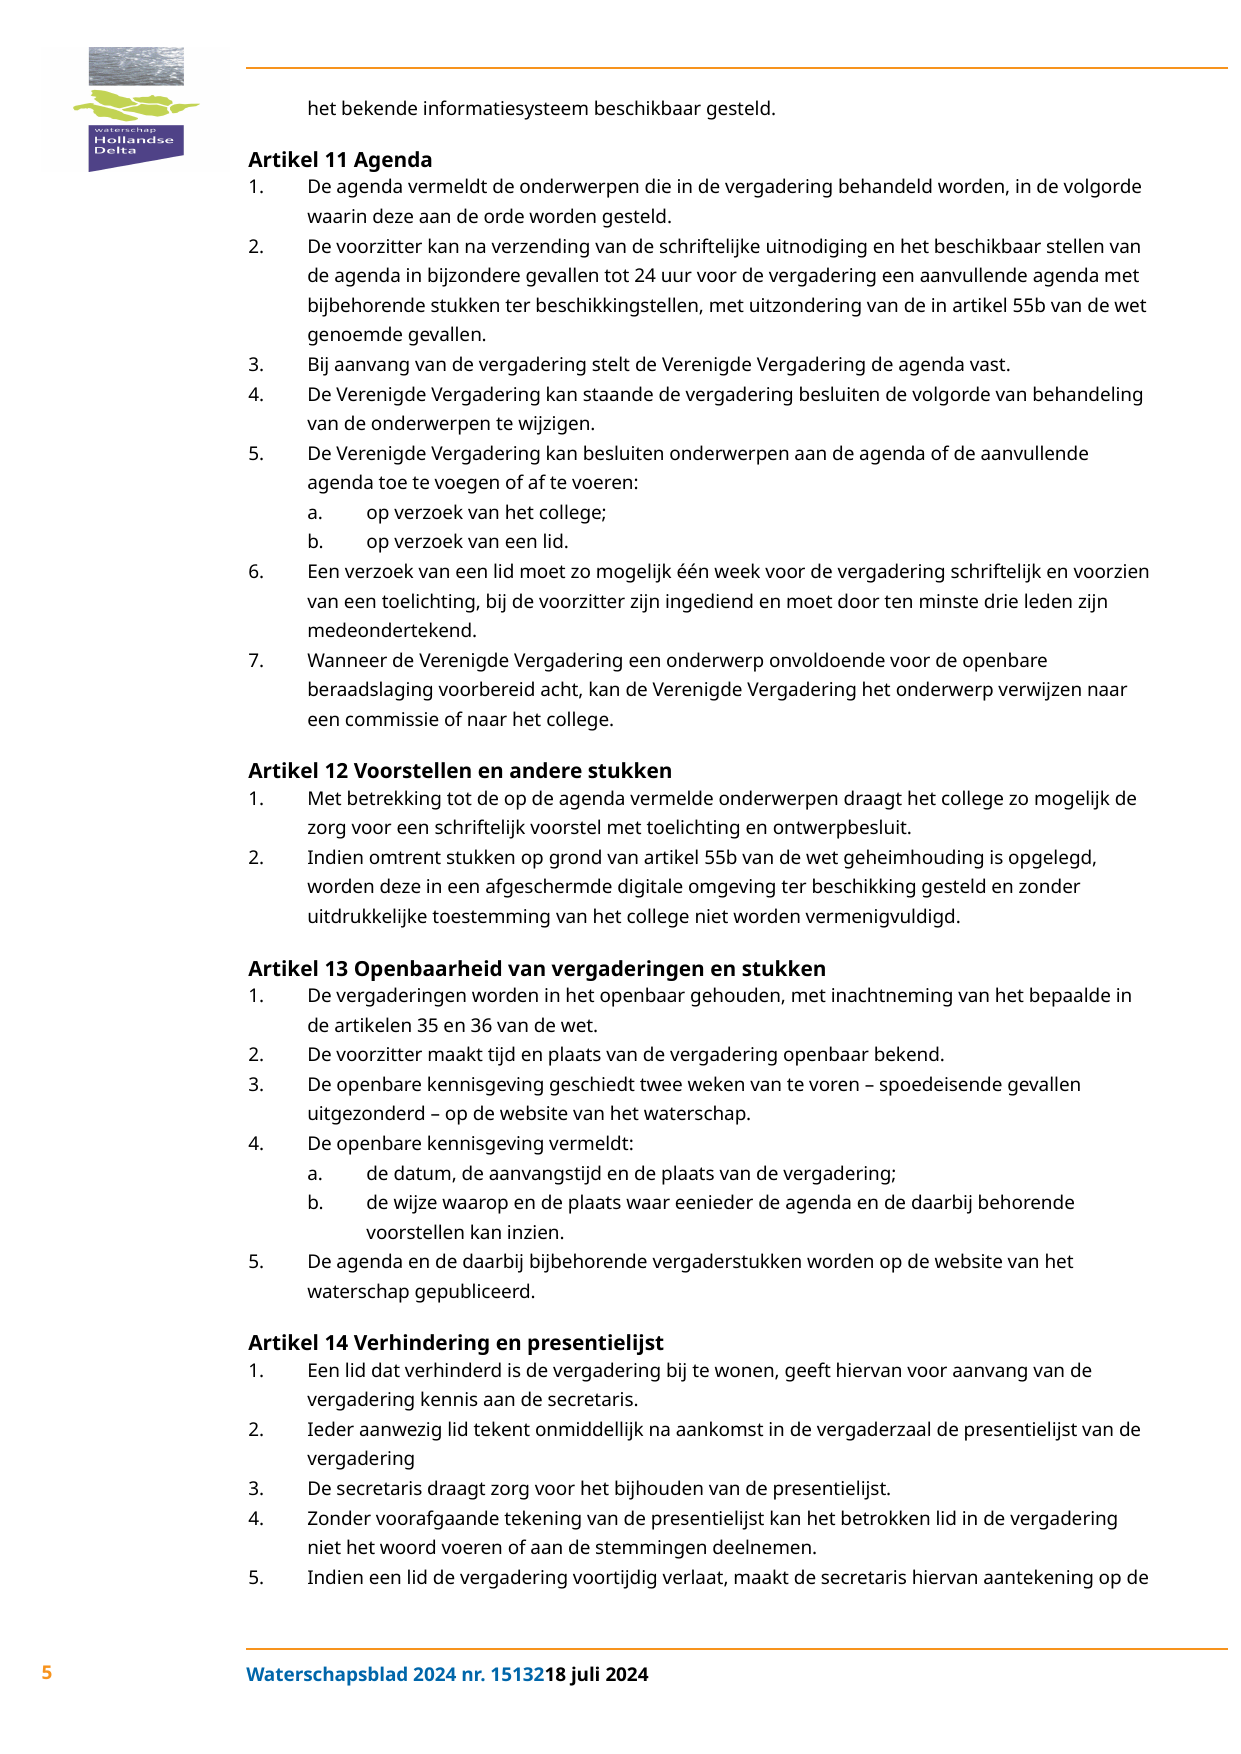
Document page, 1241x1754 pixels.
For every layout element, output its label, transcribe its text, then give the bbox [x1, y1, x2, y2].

picture [41, 47, 231, 172]
list De secretaris draagt zorg voor het bijhouden van de presentielijst. [248, 1475, 1152, 1501]
list De Verenigde Vergadering kan besluiten onderwerpen aan de agenda of de aanvullende agenda toe te voegen of af te voeren: [248, 440, 1152, 495]
list De voorzitter kan na verzending van de schriftelijke uitnodiging en het beschikbaar stellen van de agenda in bijzondere gevallen tot 24 uur voor de vergadering een aanvullende agenda met bijbehorende stukken ter beschikkingstellen, met uitzondering van de in artikel 55b van de wet genoemde gevallen. [248, 233, 1152, 347]
list Wanneer de Verenigde Vergadering een onderwerp onvoldoende voor de openbare beraadslaging voorbereid acht, kan de Verenigde Vergadering het onderwerp verwijzen naar een commissie of naar het college. [248, 647, 1152, 732]
list Indien omtrent stukken op grond van artikel 55b van de wet geheimhouding is opgelegd, worden deze in een afgeschermde digitale omgeving ter beschikking gesteld en zonder uitdrukkelijke toestemming van het college niet worden vermenigvuldigd. [248, 844, 1152, 929]
list Indien een lid de vergadering voortijdig verlaat, maakt de secretaris hiervan aantekening op de [248, 1564, 1152, 1590]
list Met betrekking tot de op de agenda vermelde onderwerpen draagt het college zo mogelijk de zorg voor een schriftelijk voorstel met toelichting en ontwerpbesluit. [248, 785, 1152, 840]
list op verzoek van een lid. [307, 529, 1152, 554]
list Een verzoek van een lid moet zo mogelijk één week voor de vergadering schriftelijk en voorzien van een toelichting, bij de voorzitter zijn ingediend en moet door ten minste drie leden zijn medeondertekend. [248, 558, 1152, 643]
list De openbare kennisgeving geschiedt twee weken van te voren – spoedeisende gevallen uitgezonderd – op de website van het waterschap. [248, 1071, 1152, 1126]
list Een lid dat verhinderd is de vergadering bij te wonen, geeft hiervan voor aanvang van de vergadering kennis aan de secretaris. [248, 1357, 1152, 1412]
text Artikel 11 Agenda [248, 145, 1152, 174]
list De Verenigde Vergadering kan staande de vergadering besluiten de volgorde van behandeling van de onderwerpen te wijzigen. [248, 381, 1152, 436]
list Ieder aanwezig lid tekent onmiddellijk na aankomst in de vergaderzaal de presentielijst van de vergadering [248, 1416, 1152, 1471]
text Artikel 13 Openbaarheid van vergaderingen en stukken [248, 954, 1152, 982]
list het bekende informatiesysteem beschikbaar gesteld. [248, 95, 1152, 121]
text Artikel 14 Verhindering en presentielijst [248, 1328, 1152, 1357]
list op verzoek van het college; [307, 499, 1152, 525]
list de datum, de aanvangstijd en de plaats van de vergadering; [307, 1160, 1152, 1185]
list de wijze waarop en de plaats waar eenieder de agenda en de daarbij behorende voorstellen kan inzien. [307, 1189, 1152, 1244]
list Zonder voorafgaande tekening van de presentielijst kan het betrokken lid in de vergadering niet het woord voeren of aan de stemmingen deelnemen. [248, 1505, 1152, 1560]
text Artikel 12 Voorstellen en andere stukken [248, 757, 1152, 785]
list De openbare kennisgeving vermeldt: [248, 1130, 1152, 1156]
list De voorzitter maakt tijd en plaats van de vergadering openbaar bekend. [248, 1041, 1152, 1067]
list De vergaderingen worden in het openbaar gehouden, met inachtneming van het bepaalde in de artikelen 35 en 36 van de wet. [248, 982, 1152, 1037]
list De agenda en de daarbij bijbehorende vergaderstukken worden op de website van het waterschap gepubliceerd. [248, 1248, 1152, 1304]
list De agenda vermeldt de onderwerpen die in de vergadering behandeld worden, in de volgorde waarin deze aan de orde worden gesteld. [248, 174, 1152, 229]
list Bij aanvang van de vergadering stelt de Verenigde Vergadering de agenda vast. [248, 351, 1152, 377]
